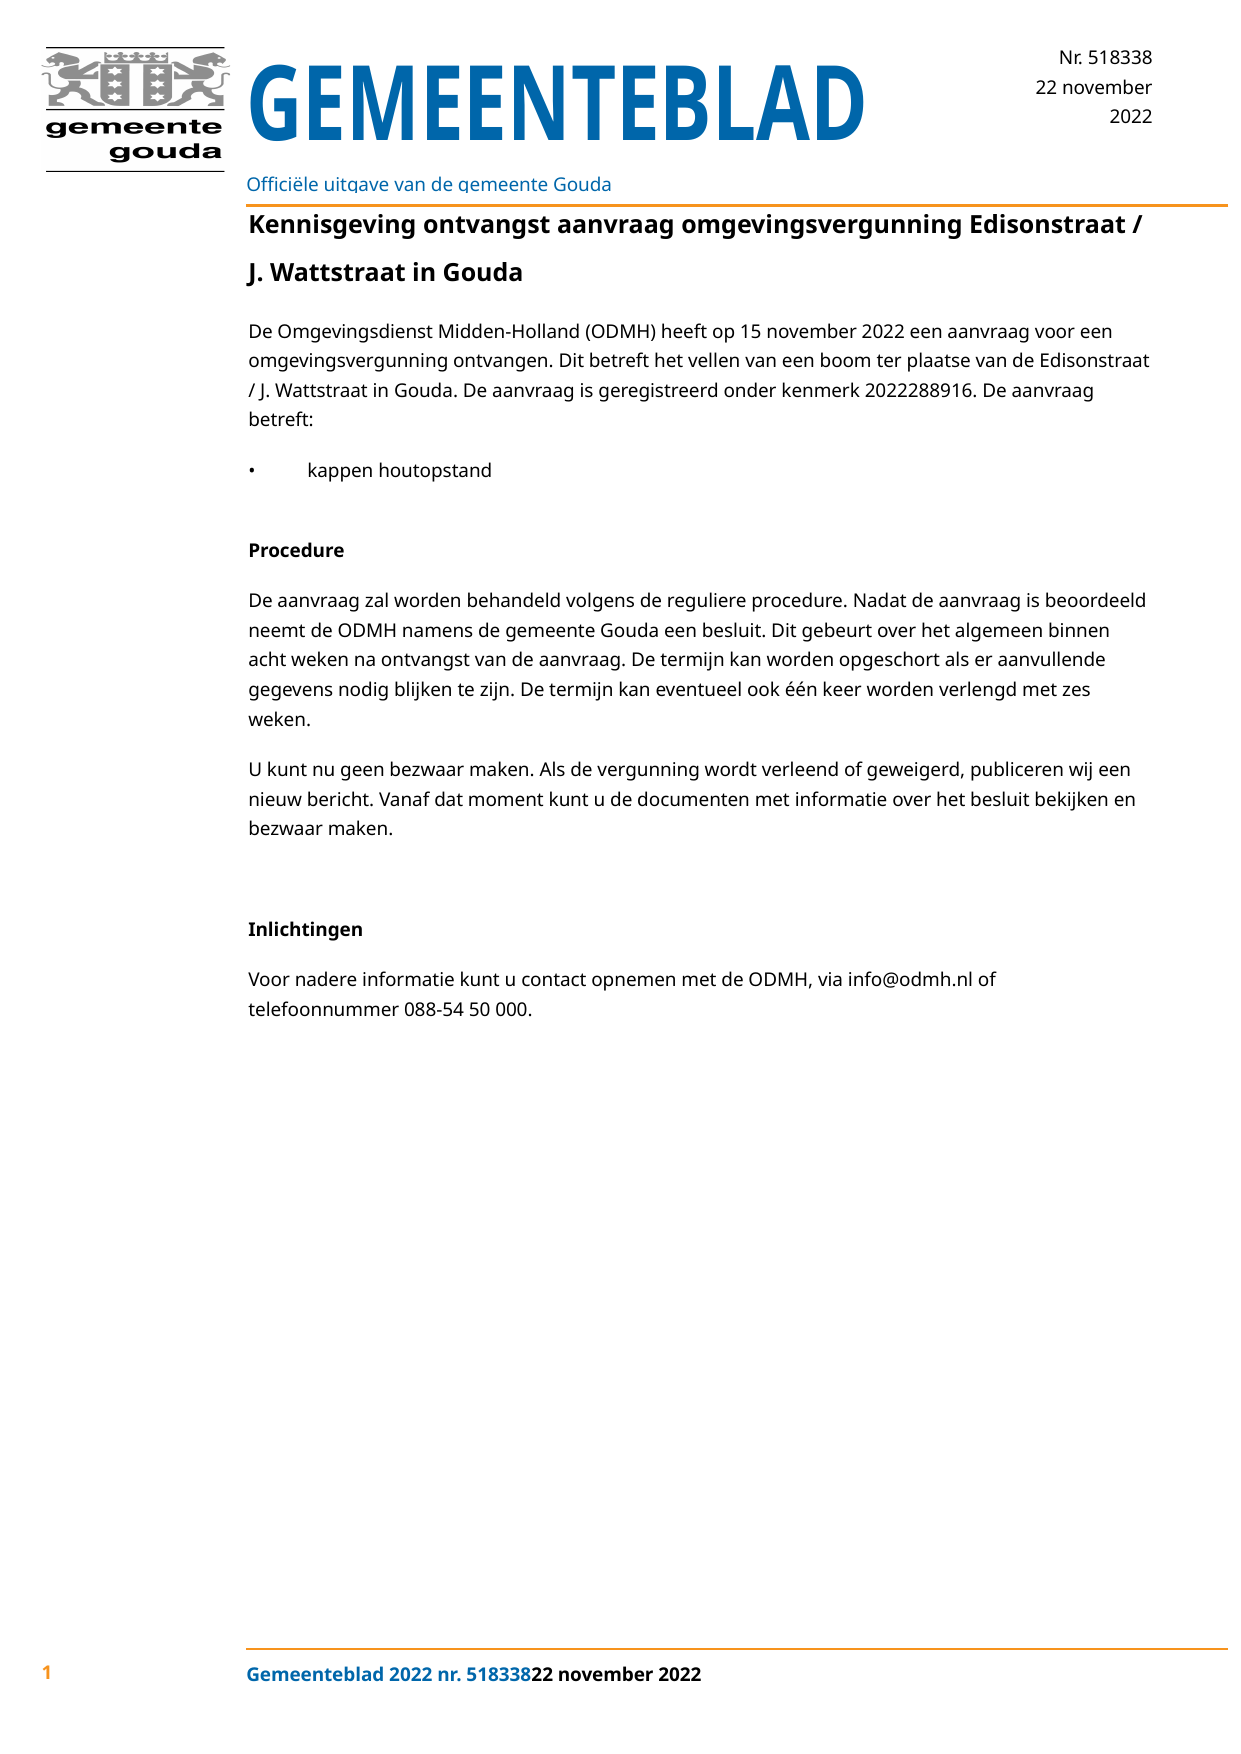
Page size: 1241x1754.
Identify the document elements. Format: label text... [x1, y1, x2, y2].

text Procedure [248, 537, 1152, 563]
text Inlichtingen [248, 916, 1152, 942]
text De Omgevingsdienst Midden-Holland (ODMH) heeft op 15 november 2022 een aanvraag voor een omgevingsvergunning ontvangen. Dit betreft het vellen van een boom ter plaatse van de Edisonstraat / J. Wattstraat in Gouda. De aanvraag is geregistreerd onder kenmerk 2022288916. De aanvraag betreft: [248, 318, 1152, 432]
picture [41, 47, 231, 172]
text Voor nadere informatie kunt u contact opnemen met de ODMH, via info@odmh.nl of telefoonnummer 088-54 50 000. [248, 967, 1152, 1022]
text U kunt nu geen bezwaar maken. Als de vergunning wordt verleend of geweigerd, publiceren wij een nieuw bericht. Vanaf dat moment kunt u de documenten met informatie over het besluit bekijken en bezwaar maken. [248, 756, 1152, 841]
text De aanvraag zal worden behandeld volgens de reguliere procedure. Nadat de aanvraag is beoordeeld neemt de ODMH namens de gemeente Gouda een besluit. Dit gebeurt over het algemeen binnen acht weken na ontvangst van de aanvraag. De termijn kan worden opgeschort als er aanvullende gegevens nodig blijken te zijn. De termijn kan eventueel ook één keer worden verlengd met zes weken. [248, 587, 1152, 732]
list kappen houtopstand [248, 457, 1152, 483]
text Kennisgeving ontvangst aanvraag omgevingsvergunning Edisonstraat / J. Wattstraat in Gouda [248, 207, 1152, 288]
